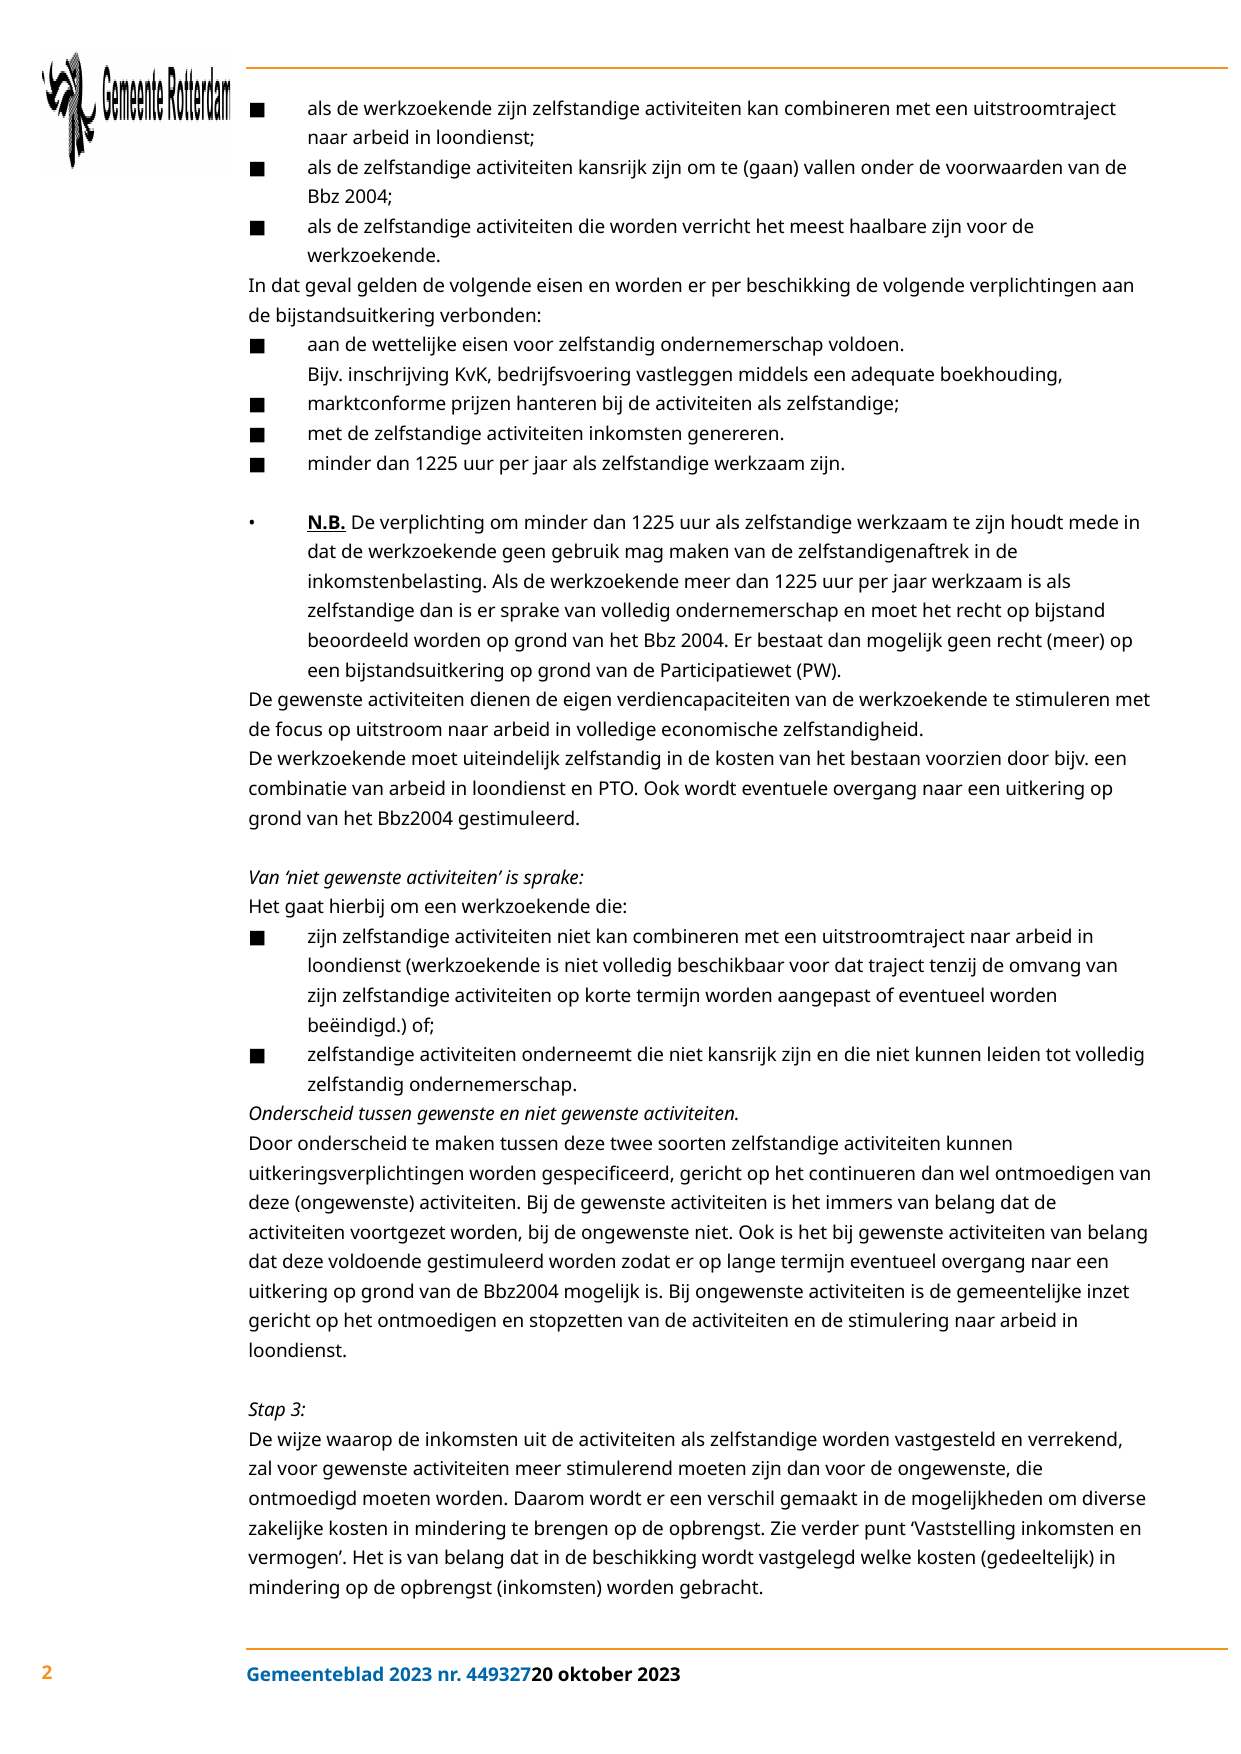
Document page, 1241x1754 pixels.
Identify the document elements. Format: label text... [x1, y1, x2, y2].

list zijn zelfstandige activiteiten niet kan combineren met een uitstroomtraject naar arbeid in loondienst (werkzoekende is niet volledig beschikbaar voor dat traject tenzij de omvang van zijn zelfstandige activiteiten op korte termijn worden aangepast of eventueel worden beëindigd.) of; [248, 923, 1152, 1038]
text Het gaat hierbij om een werkzoekende die: [248, 893, 1152, 919]
list aan de wettelijke eisen voor zelfstandig ondernemerschap voldoen. [248, 331, 1152, 357]
text De werkzoekende moet uiteindelijk zelfstandig in de kosten van het bestaan voorzien door bijv. een combinatie van arbeid in loondienst en PTO. Ook wordt eventuele overgang naar een uitkering op grond van het Bbz2004 gestimuleerd. [248, 746, 1152, 831]
list minder dan 1225 uur per jaar als zelfstandige werkzaam zijn. [248, 450, 1152, 476]
text In dat geval gelden de volgende eisen en worden er per beschikking de volgende verplichtingen aan de bijstandsuitkering verbonden: [248, 272, 1152, 328]
list als de zelfstandige activiteiten die worden verricht het meest haalbare zijn voor de werkzoekende. [248, 213, 1152, 268]
text Stap 3: [248, 1396, 1152, 1422]
text Door onderscheid te maken tussen deze twee soorten zelfstandige activiteiten kunnen uitkeringsverplichtingen worden gespecificeerd, gericht op het continueren dan wel ontmoedigen van deze (ongewenste) activiteiten. Bij de gewenste activiteiten is het immers van belang dat de activiteiten voortgezet worden, bij de ongewenste niet. Ook is het bij gewenste activiteiten van belang dat deze voldoende gestimuleerd worden zodat er op lange termijn eventueel overgang naar een uitkering op grond van de Bbz2004 mogelijk is. Bij ongewenste activiteiten is de gemeentelijke inzet gericht op het ontmoedigen en stopzetten van de activiteiten en de stimulering naar arbeid in loondienst. [248, 1130, 1152, 1363]
list N.B. De verplichting om minder dan 1225 uur als zelfstandige werkzaam te zijn houdt mede in dat de werkzoekende geen gebruik mag maken van de zelfstandigenaftrek in de inkomstenbelasting. Als de werkzoekende meer dan 1225 uur per jaar werkzaam is als zelfstandige dan is er sprake van volledig ondernemerschap en moet het recht op bijstand beoordeeld worden op grond van het Bbz 2004. Er bestaat dan mogelijk geen recht (meer) op een bijstandsuitkering op grond van de Participatiewet (PW). [248, 509, 1152, 683]
list met de zelfstandige activiteiten inkomsten genereren. [248, 420, 1152, 446]
text Onderscheid tussen gewenste en niet gewenste activiteiten. [248, 1101, 1152, 1126]
picture [41, 47, 231, 172]
list marktconforme prijzen hanteren bij de activiteiten als zelfstandige; [248, 391, 1152, 416]
text Van ‘niet gewenste activiteiten’ is sprake: [248, 864, 1152, 890]
list als de werkzoekende zijn zelfstandige activiteiten kan combineren met een uitstroomtraject naar arbeid in loondienst; [248, 95, 1152, 150]
list Bijv. inschrijving KvK, bedrijfsvoering vastleggen middels een adequate boekhouding, [248, 361, 1152, 387]
list als de zelfstandige activiteiten kansrijk zijn om te (gaan) vallen onder de voorwaarden van de Bbz 2004; [248, 154, 1152, 209]
text De gewenste activiteiten dienen de eigen verdiencapaciteiten van de werkzoekende te stimuleren met de focus op uitstroom naar arbeid in volledige economische zelfstandigheid. [248, 686, 1152, 742]
text De wijze waarop de inkomsten uit de activiteiten als zelfstandige worden vastgesteld en verrekend, zal voor gewenste activiteiten meer stimulerend moeten zijn dan voor de ongewenste, die ontmoedigd moeten worden. Daarom wordt er een verschil gemaakt in de mogelijkheden om diverse zakelijke kosten in mindering te brengen op de opbrengst. Zie verder punt ‘Vaststelling inkomsten en vermogen’. Het is van belang dat in de beschikking wordt vastgelegd welke kosten (gedeeltelijk) in mindering op de opbrengst (inkomsten) worden gebracht. [248, 1426, 1152, 1600]
list zelfstandige activiteiten onderneemt die niet kansrijk zijn en die niet kunnen leiden tot volledig zelfstandig ondernemerschap. [248, 1041, 1152, 1097]
